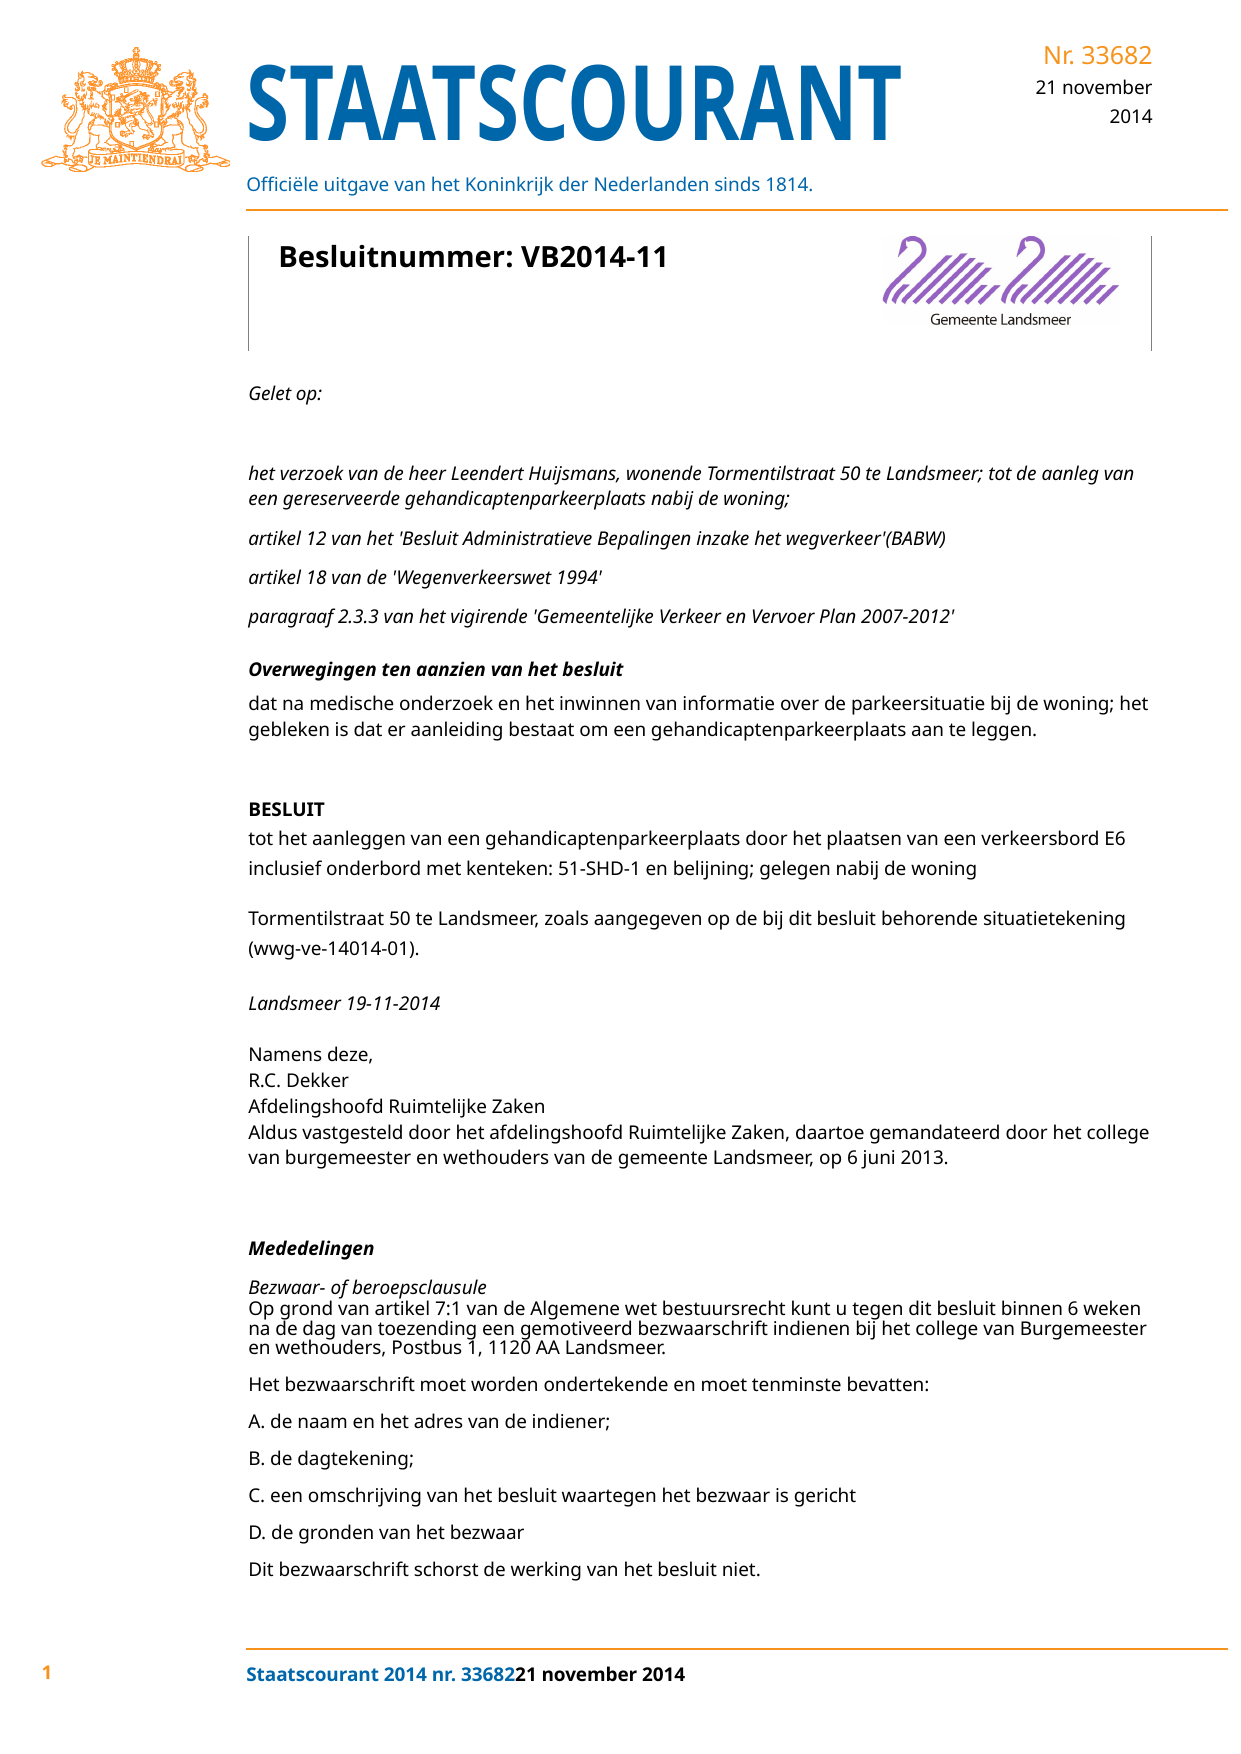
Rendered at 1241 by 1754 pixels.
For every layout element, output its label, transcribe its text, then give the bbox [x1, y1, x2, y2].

text tot het aanleggen van een gehandicaptenparkeerplaats door het plaatsen van een verkeersbord E6 inclusief onderbord met kenteken: 51-SHD-1 en belijning; gelegen nabij de woning [248, 825, 1152, 881]
table_header Besluitnummer: VB2014-11 [249, 236, 850, 351]
text Aldus vastgesteld door het afdelingshoofd Ruimtelijke Zaken, daartoe gemandateerd door het college van burgemeester en wethouders van de gemeente Landsmeer, op 6 juni 2013. [248, 1119, 1152, 1170]
text D. de gronden van het bezwaar [248, 1524, 1152, 1543]
text Gelet op: [248, 380, 1152, 406]
text Op grond van artikel 7:1 van de Algemene wet bestuursrecht kunt u tegen dit besluit binnen 6 weken na de dag van toezending een gemotiveerd bezwaarschrift indienen bij het college van Burgemeester en wethouders, Postbus 1, 1120 AA Landsmeer. [248, 1300, 1152, 1358]
text Tormentilstraat 50 te Landsmeer, zoals aangegeven op de bij dit besluit behorende situatietekening (wwg-ve-14014-01). [248, 905, 1152, 961]
text Het bezwaarschrift moet worden ondertekende en moet tenminste bevatten: [248, 1376, 1152, 1395]
text Mededelingen [248, 1235, 1152, 1261]
text B. de dagtekening; [248, 1450, 1152, 1469]
text dat na medische onderzoek en het inwinnen van informatie over de parkeersituatie bij de woning; het gebleken is dat er aanleiding bestaat om een gehandicaptenparkeerplaats aan te leggen. [248, 690, 1152, 742]
text R.C. Dekker [248, 1067, 1152, 1093]
text Landsmeer 19-11-2014 [248, 990, 1152, 1016]
text BESLUIT [248, 796, 1152, 821]
text Dit bezwaarschrift schorst de werking van het besluit niet. [248, 1561, 1152, 1580]
text Bezwaar- of beroepsclausule [248, 1274, 1152, 1300]
text het verzoek van de heer Leendert Huijsmans, wonende Tormentilstraat 50 te Landsmeer; tot de aanleg van een gereserveerde gehandicaptenparkeerplaats nabij de woning; [248, 460, 1152, 511]
text C. een omschrijving van het besluit waartegen het bezwaar is gericht [248, 1487, 1152, 1506]
text artikel 12 van het 'Besluit Administratieve Bepalingen inzake het wegverkeer'(BABW) [248, 525, 1152, 551]
text A. de naam en het adres van de indiener; [248, 1413, 1152, 1432]
picture [882, 236, 1119, 325]
text Overwegingen ten aanzien van het besluit [248, 656, 1152, 682]
text artikel 18 van de 'Wegenverkeerswet 1994' [248, 564, 1152, 590]
text paragraaf 2.3.3 van het vigirende 'Gemeentelijke Verkeer en Vervoer Plan 2007-2012' [248, 603, 1152, 629]
picture [41, 47, 231, 172]
text Namens deze, [248, 1042, 1152, 1067]
text Afdelingshoofd Ruimtelijke Zaken [248, 1093, 1152, 1119]
table_header [850, 236, 1151, 351]
